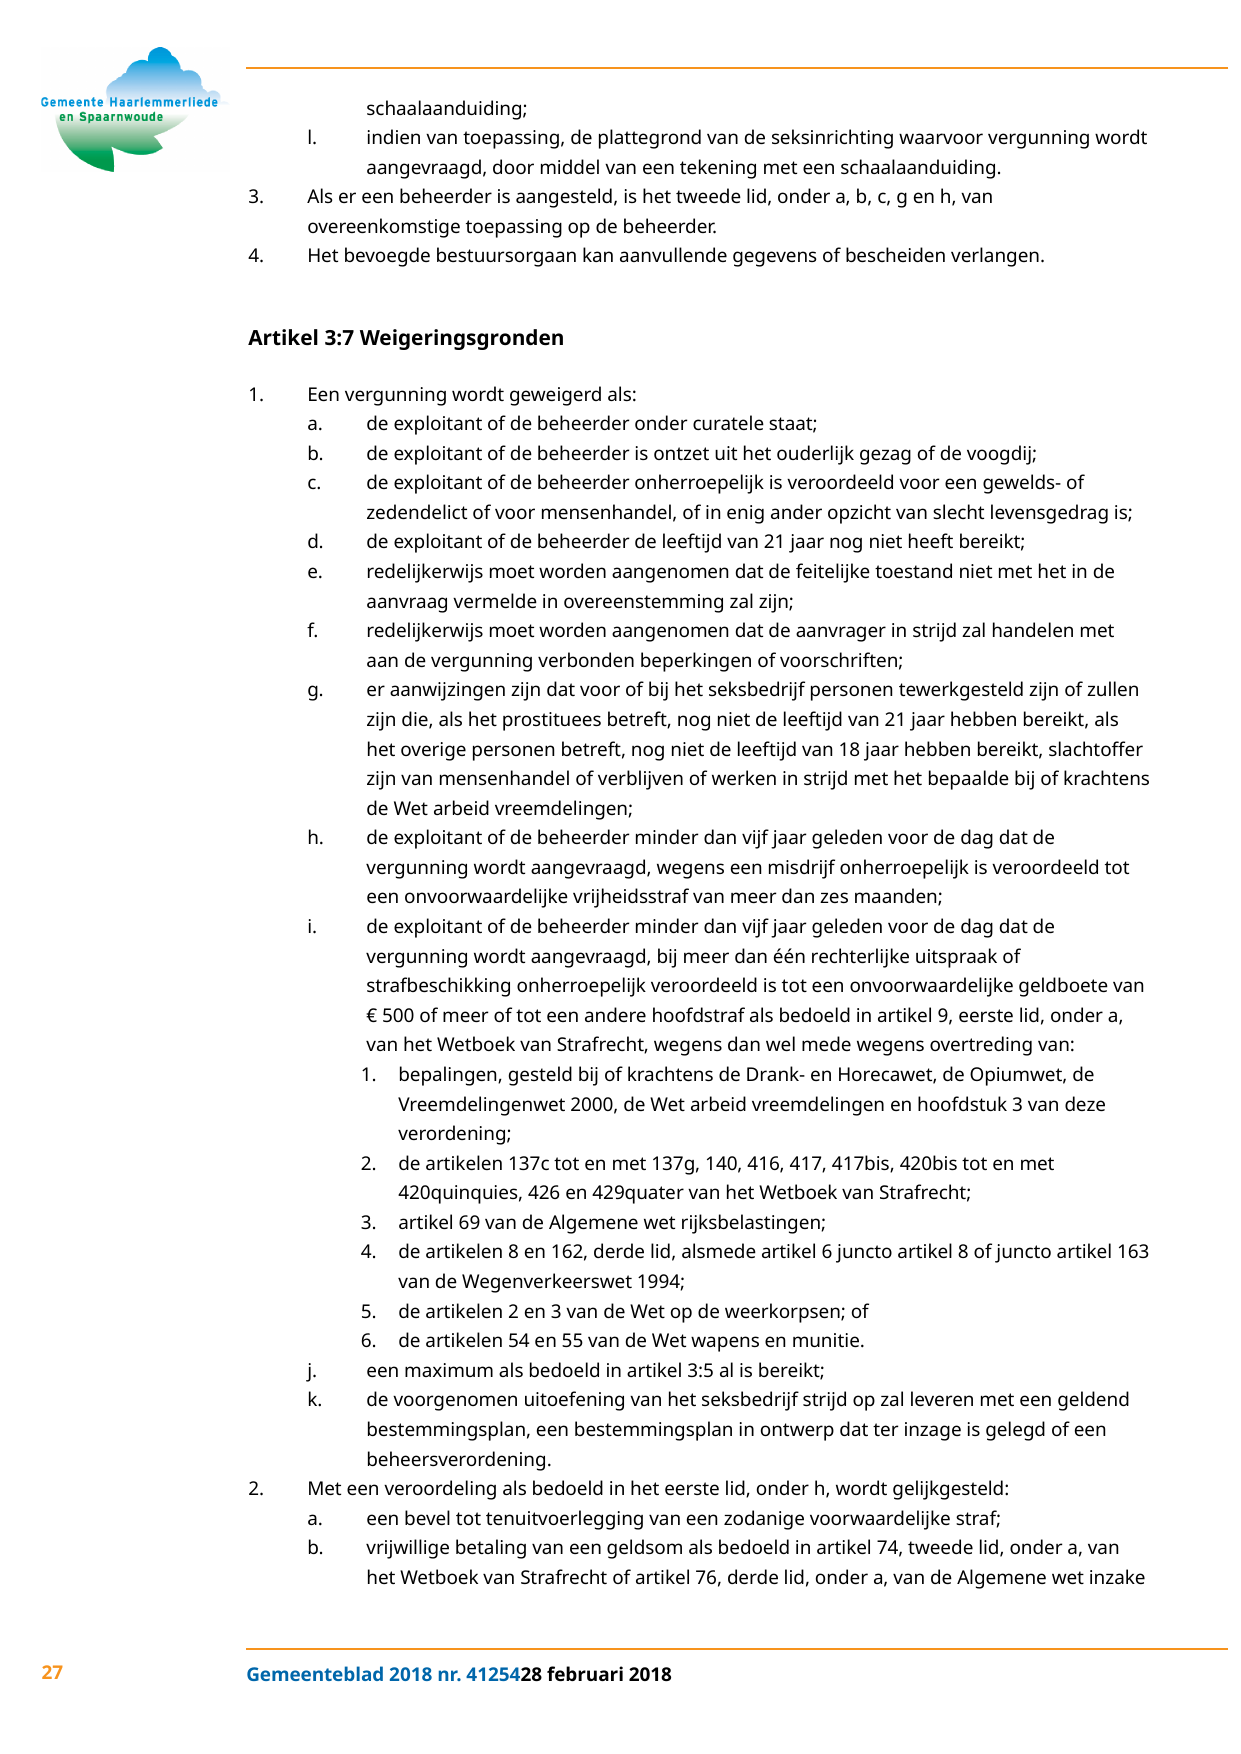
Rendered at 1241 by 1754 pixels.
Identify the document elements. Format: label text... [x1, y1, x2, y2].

list artikel 69 van de Algemene wet rijksbelastingen; [361, 1209, 1152, 1235]
list de exploitant of de beheerder minder dan vijf jaar geleden voor de dag dat de vergunning wordt aangevraagd, wegens een misdrijf onherroepelijk is veroordeeld tot een onvoorwaardelijke vrijheidsstraf van meer dan zes maanden; [307, 824, 1152, 909]
list redelijkerwijs moet worden aangenomen dat de feitelijke toestand niet met het in de aanvraag vermelde in overeenstemming zal zijn; [307, 558, 1152, 613]
list Een vergunning wordt geweigerd als: [248, 381, 1152, 406]
list er aanwijzingen zijn dat voor of bij het seksbedrijf personen tewerkgesteld zijn of zullen zijn die, als het prostituees betreft, nog niet de leeftijd van 21 jaar hebben bereikt, als het overige personen betreft, nog niet de leeftijd van 18 jaar hebben bereikt, slachtoffer zijn van mensenhandel of verblijven of werken in strijd met het bepaalde bij of krachtens de Wet arbeid vreemdelingen; [307, 677, 1152, 821]
list Met een veroordeling als bedoeld in het eerste lid, onder h, wordt gelijkgesteld: [248, 1475, 1152, 1501]
list bepalingen, gesteld bij of krachtens de Drank- en Horecawet, de Opiumwet, de Vreemdelingenwet 2000, de Wet arbeid vreemdelingen en hoofdstuk 3 van deze verordening; [361, 1061, 1152, 1146]
list vrijwillige betaling van een geldsom als bedoeld in artikel 74, tweede lid, onder a, van het Wetboek van Strafrecht of artikel 76, derde lid, onder a, van de Algemene wet inzake [307, 1534, 1152, 1590]
list Als er een beheerder is aangesteld, is het tweede lid, onder a, b, c, g en h, van overeenkomstige toepassing op de beheerder. [248, 183, 1152, 239]
list de artikelen 137c tot en met 137g, 140, 416, 417, 417bis, 420bis tot en met 420quinquies, 426 en 429quater van het Wetboek van Strafrecht; [361, 1150, 1152, 1205]
list schaalaanduiding; [307, 95, 1152, 121]
list Het bevoegde bestuursorgaan kan aanvullende gegevens of bescheiden verlangen. [248, 243, 1152, 268]
picture [41, 47, 231, 172]
list de exploitant of de beheerder de leeftijd van 21 jaar nog niet heeft bereikt; [307, 529, 1152, 554]
list een maximum als bedoeld in artikel 3:5 al is bereikt; [307, 1357, 1152, 1383]
list redelijkerwijs moet worden aangenomen dat de aanvrager in strijd zal handelen met aan de vergunning verbonden beperkingen of voorschriften; [307, 617, 1152, 673]
list de artikelen 2 en 3 van de Wet op de weerkorpsen; of [361, 1298, 1152, 1323]
list een bevel tot tenuitvoerlegging van een zodanige voorwaardelijke straf; [307, 1505, 1152, 1531]
list de artikelen 54 en 55 van de Wet wapens en munitie. [361, 1327, 1152, 1353]
list de artikelen 8 en 162, derde lid, alsmede artikel 6 juncto artikel 8 of juncto artikel 163 van de Wegenverkeerswet 1994; [361, 1239, 1152, 1294]
list de exploitant of de beheerder is ontzet uit het ouderlijk gezag of de voogdij; [307, 440, 1152, 466]
list de exploitant of de beheerder minder dan vijf jaar geleden voor de dag dat de vergunning wordt aangevraagd, bij meer dan één rechterlijke uitspraak of strafbeschikking onherroepelijk veroordeeld is tot een onvoorwaardelijke geldboete van € 500 of meer of tot een andere hoofdstraf als bedoeld in artikel 9, eerste lid, onder a, van het Wetboek van Strafrecht, wegens dan wel mede wegens overtreding van: [307, 913, 1152, 1057]
list de voorgenomen uitoefening van het seksbedrijf strijd op zal leveren met een geldend bestemmingsplan, een bestemmingsplan in ontwerp dat ter inzage is gelegd of een beheersverordening. [307, 1387, 1152, 1471]
text Artikel 3:7 Weigeringsgronden [248, 323, 1152, 351]
list de exploitant of de beheerder onherroepelijk is veroordeeld voor een gewelds- of zedendelict of voor mensenhandel, of in enig ander opzicht van slecht levensgedrag is; [307, 469, 1152, 525]
list indien van toepassing, de plattegrond van de seksinrichting waarvoor vergunning wordt aangevraagd, door middel van een tekening met een schaalaanduiding. [307, 124, 1152, 180]
list de exploitant of de beheerder onder curatele staat; [307, 410, 1152, 436]
